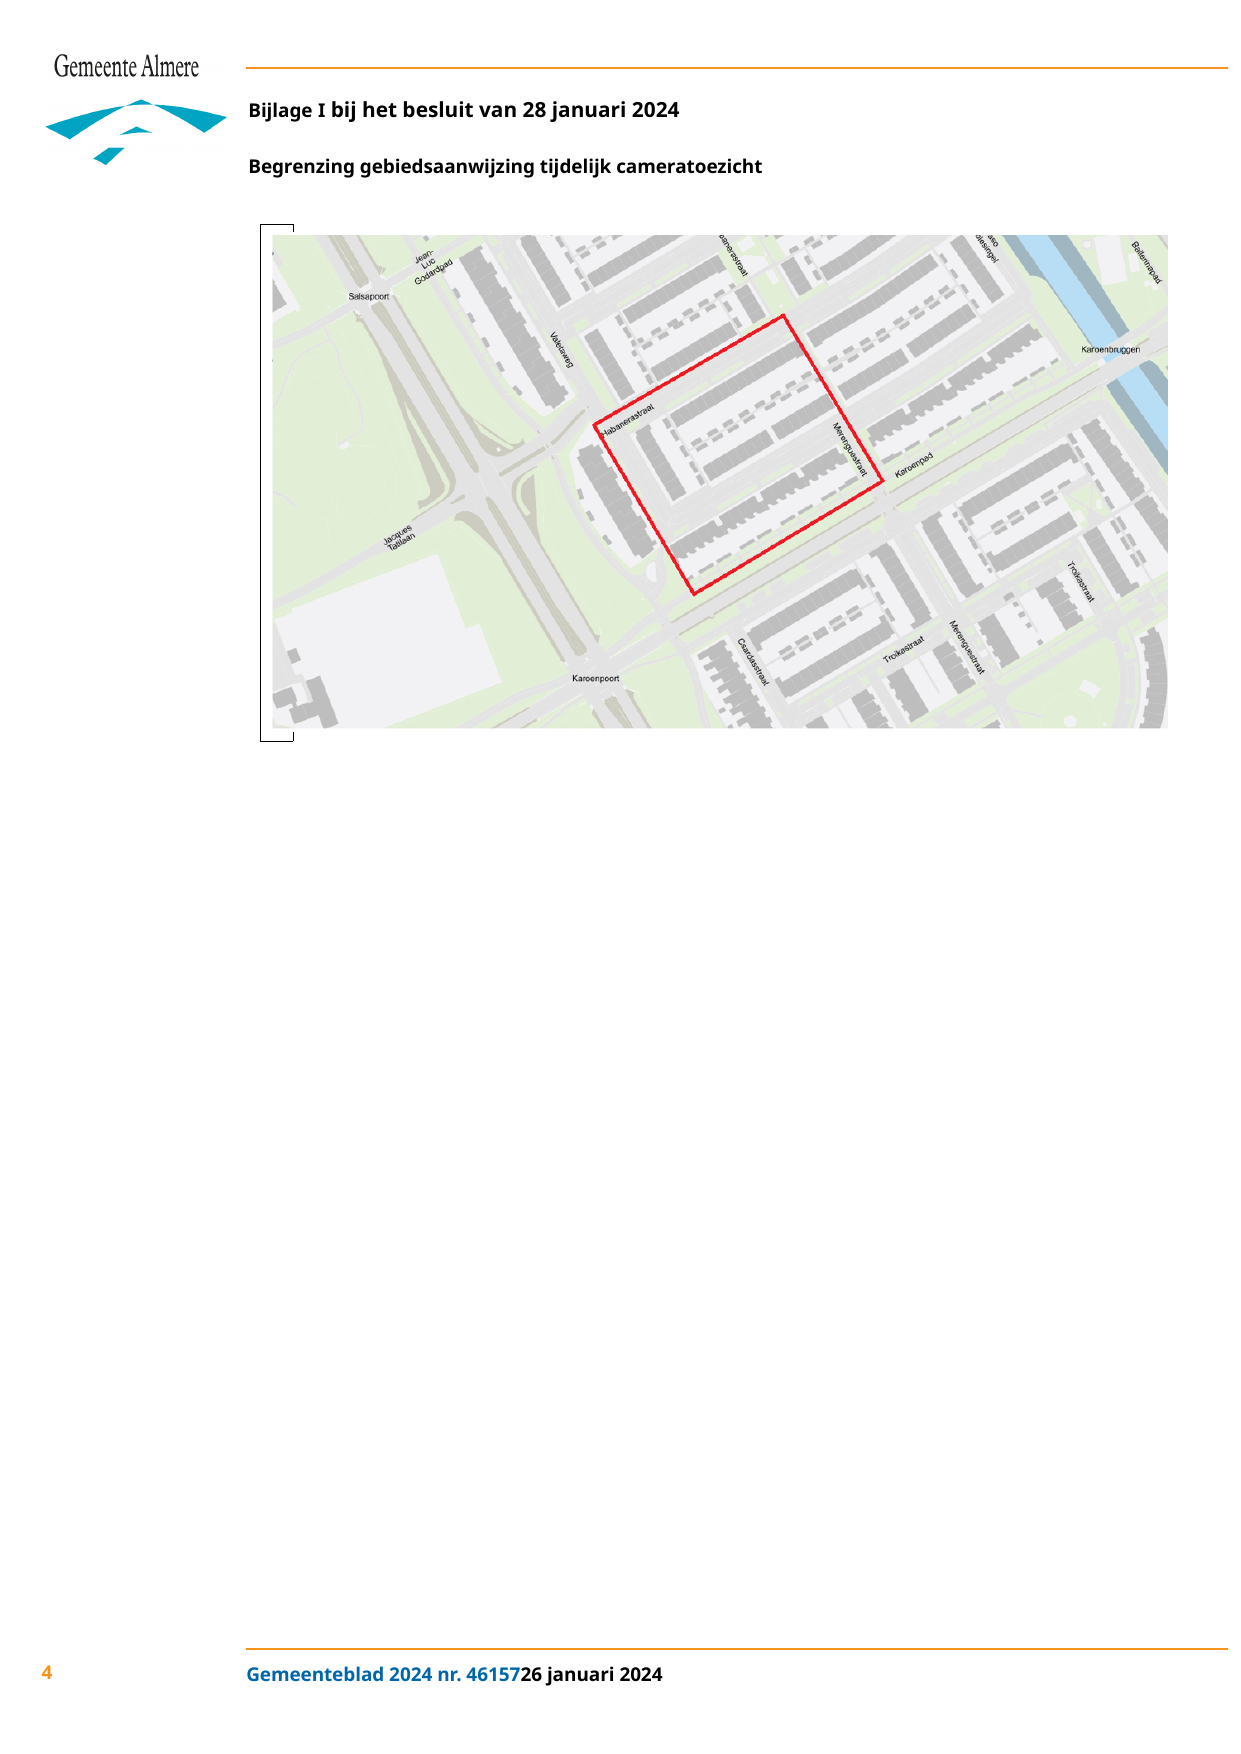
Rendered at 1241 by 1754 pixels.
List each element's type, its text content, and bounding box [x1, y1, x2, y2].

text Begrenzing gebiedsaanwijzing tijdelijk cameratoezicht [248, 153, 1152, 179]
picture [41, 47, 231, 172]
text Bijlage I bij het besluit van 28 januari 2024 [248, 95, 1152, 123]
picture [268, 232, 1173, 732]
